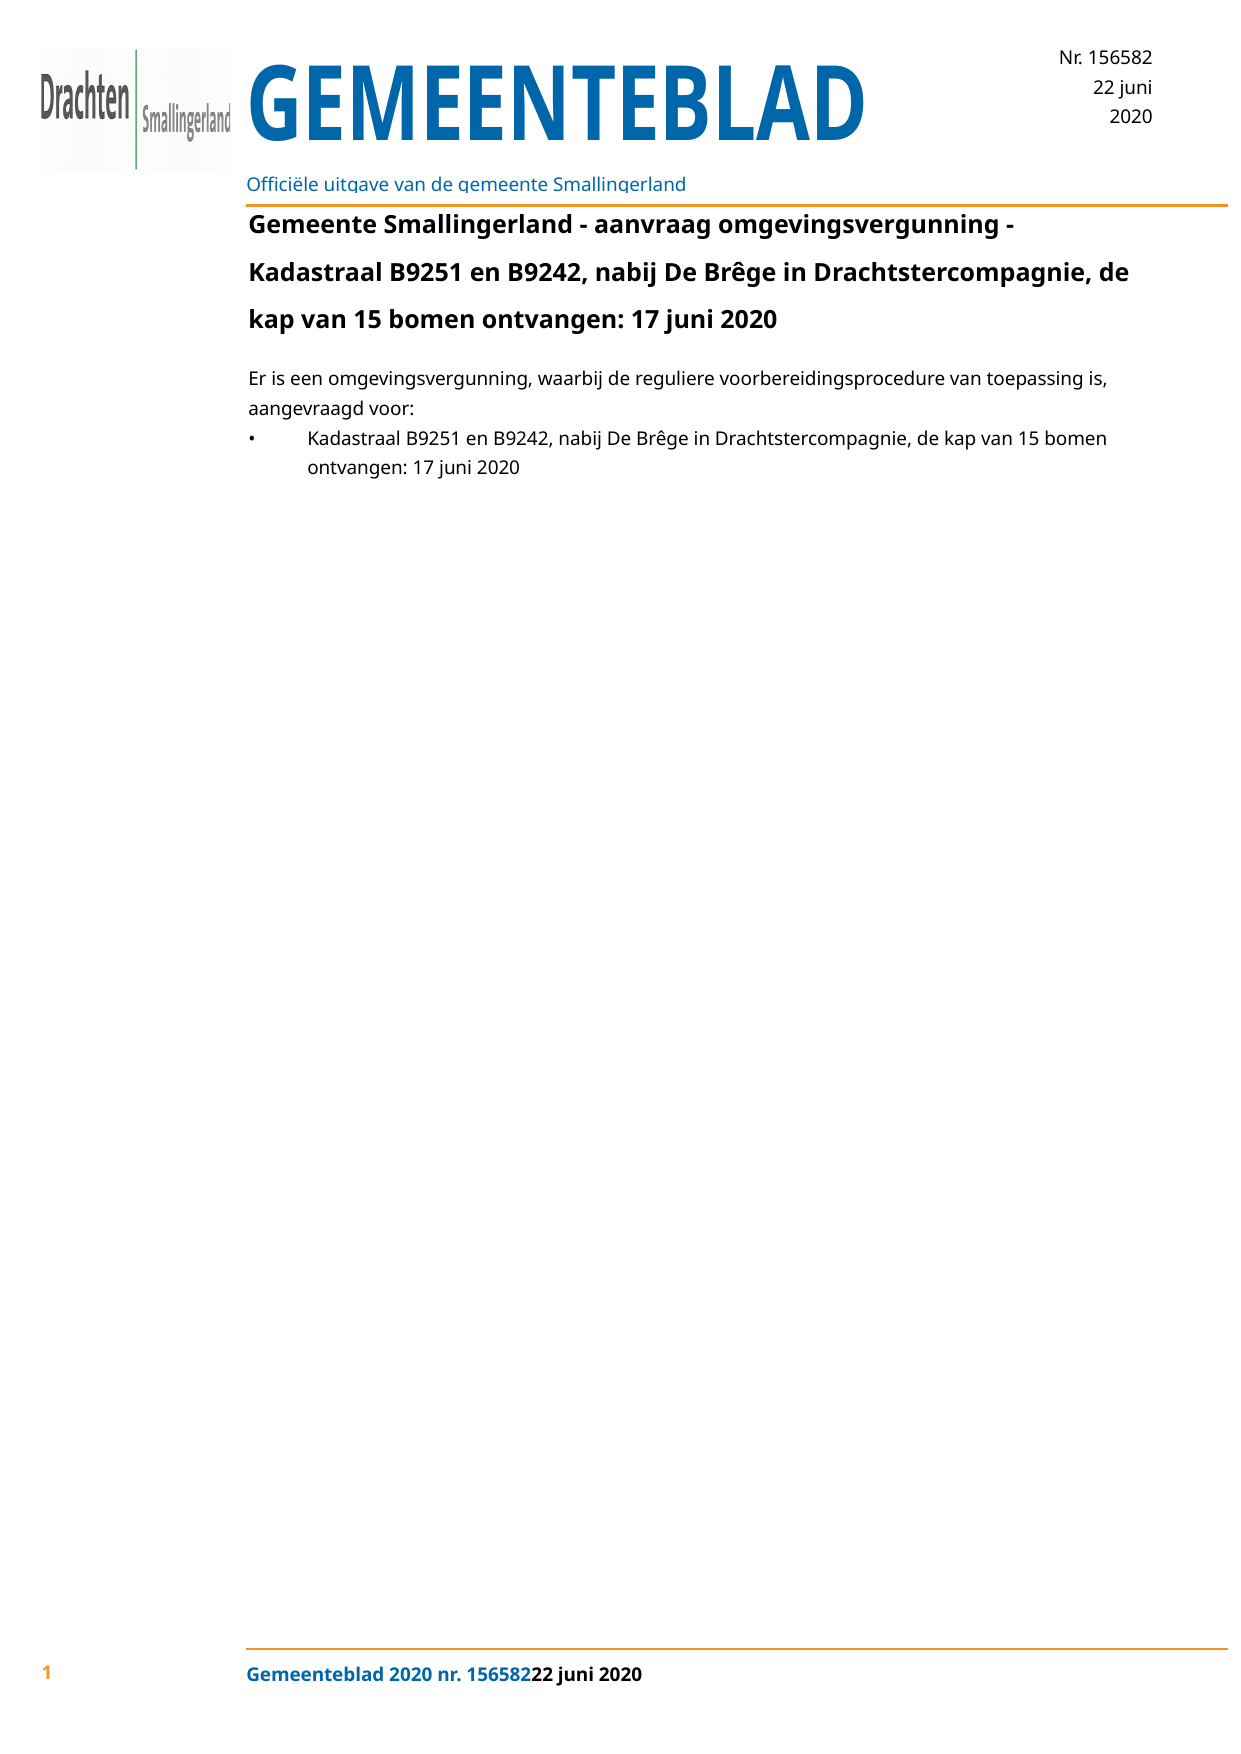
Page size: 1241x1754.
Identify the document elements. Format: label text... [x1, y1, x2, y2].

text Er is een omgevingsvergunning, waarbij de reguliere voorbereidingsprocedure van toepassing is, aangevraagd voor: [248, 366, 1152, 421]
text Gemeente Smallingerland - aanvraag omgevingsvergunning - Kadastraal B9251 en B9242, nabij De Brêge in Drachtstercompagnie, de kap van 15 bomen ontvangen: 17 juni 2020 [248, 207, 1152, 336]
list Kadastraal B9251 en B9242, nabij De Brêge in Drachtstercompagnie, de kap van 15 bomen ontvangen: 17 juni 2020 [248, 425, 1152, 480]
picture [41, 47, 231, 172]
